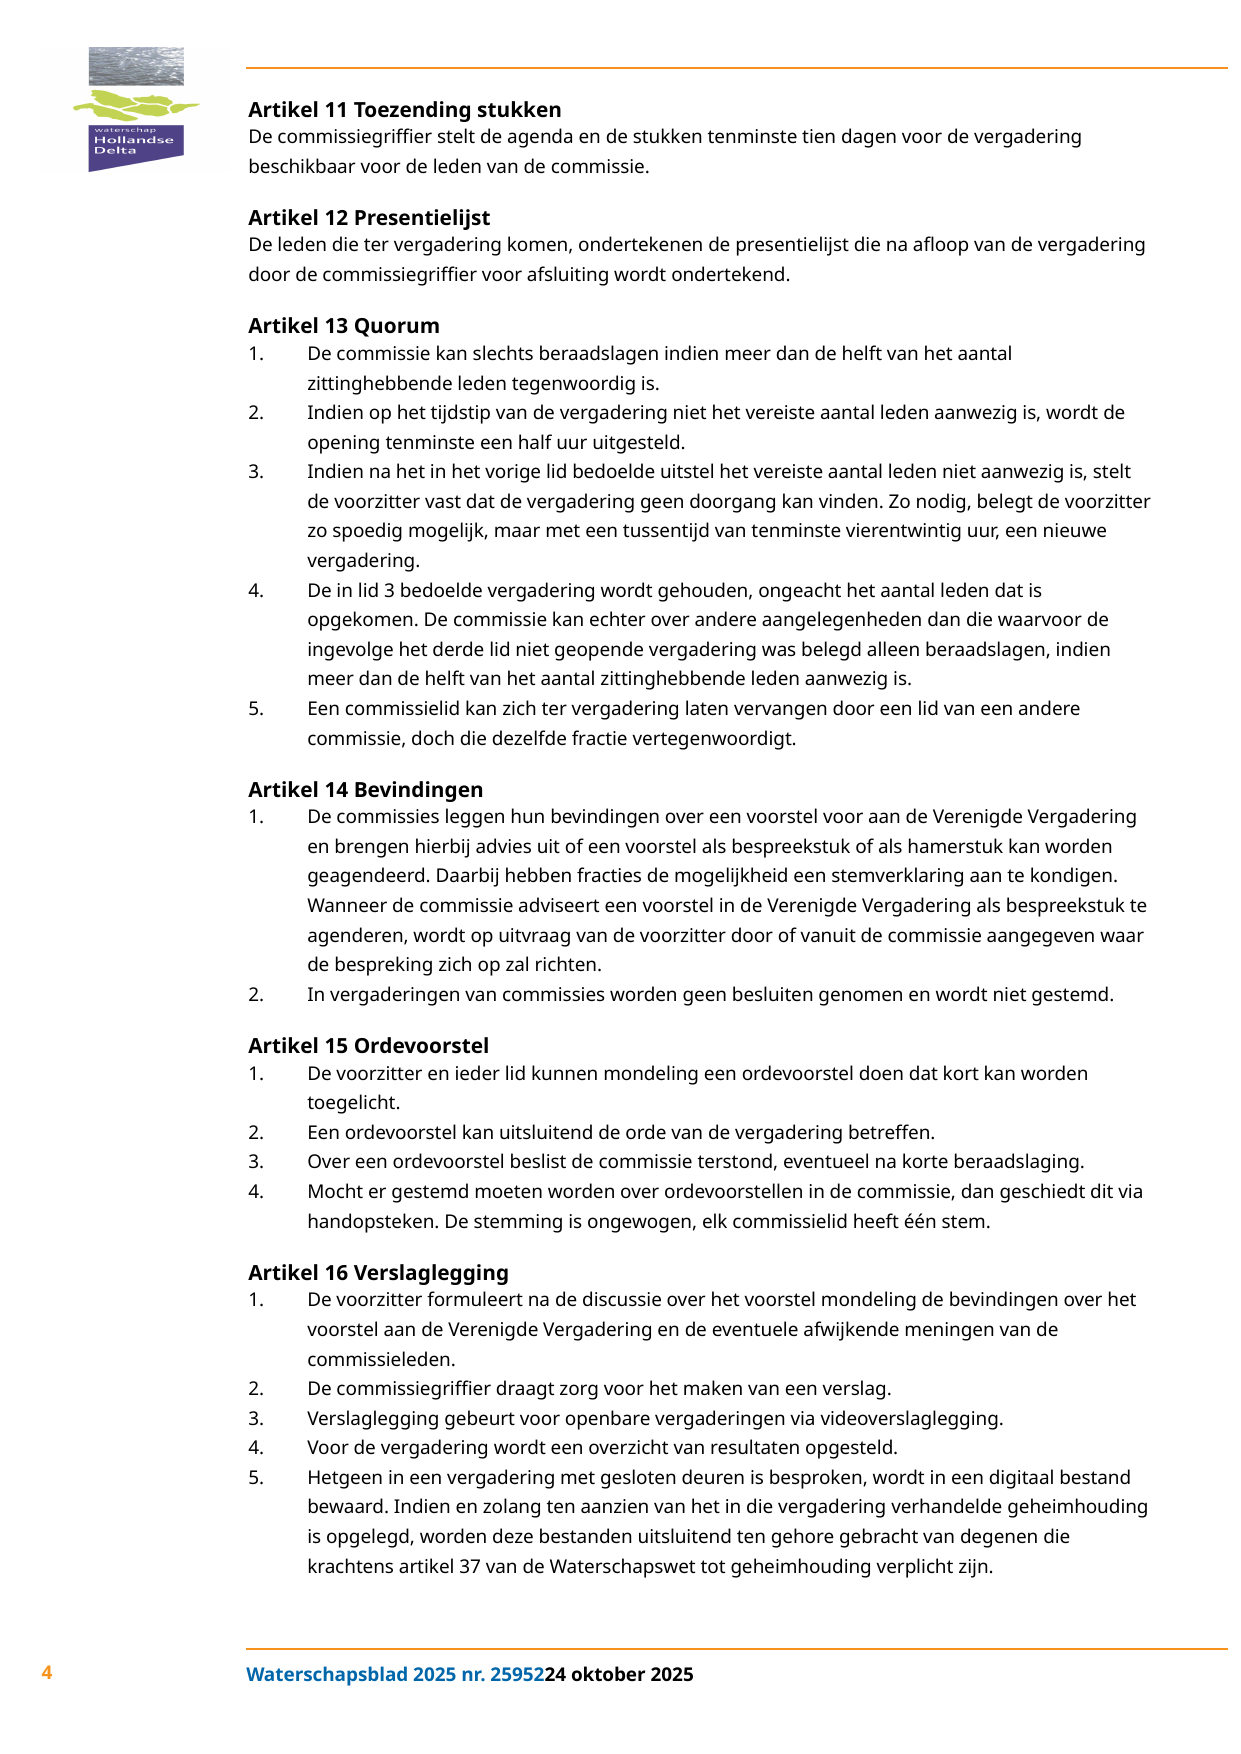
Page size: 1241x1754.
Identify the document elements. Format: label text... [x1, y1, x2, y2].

list De commissie kan slechts beraadslagen indien meer dan de helft van het aantal zittinghebbende leden tegenwoordig is. [248, 340, 1152, 395]
list Een ordevoorstel kan uitsluitend de orde van de vergadering betreffen. [248, 1119, 1152, 1145]
list De voorzitter en ieder lid kunnen mondeling een ordevoorstel doen dat kort kan worden toegelicht. [248, 1060, 1152, 1115]
list Hetgeen in een vergadering met gesloten deuren is besproken, wordt in een digitaal bestand bewaard. Indien en zolang ten aanzien van het in die vergadering verhandelde geheimhouding is opgelegd, worden deze bestanden uitsluitend ten gehore gebracht van degenen die krachtens artikel 37 van de Waterschapswet tot geheimhouding verplicht zijn. [248, 1464, 1152, 1579]
list In vergaderingen van commissies worden geen besluiten genomen en wordt niet gestemd. [248, 981, 1152, 1007]
list Wanneer de commissie adviseert een voorstel in de Verenigde Vergadering als bespreekstuk te agenderen, wordt op uitvraag van de voorzitter door of vanuit de commissie aangegeven waar de bespreking zich op zal richten. [248, 892, 1152, 977]
list Indien na het in het vorige lid bedoelde uitstel het vereiste aantal leden niet aanwezig is, stelt de voorzitter vast dat de vergadering geen doorgang kan vinden. Zo nodig, belegt de voorzitter zo spoedig mogelijk, maar met een tussentijd van tenminste vierentwintig uur, een nieuwe vergadering. [248, 458, 1152, 573]
picture [41, 47, 231, 172]
list Een commissielid kan zich ter vergadering laten vervangen door een lid van een andere commissie, doch die dezelfde fractie vertegenwoordigt. [248, 695, 1152, 750]
list De in lid 3 bedoelde vergadering wordt gehouden, ongeacht het aantal leden dat is opgekomen. De commissie kan echter over andere aangelegenheden dan die waarvoor de ingevolge het derde lid niet geopende vergadering was belegd alleen beraadslagen, indien meer dan de helft van het aantal zittinghebbende leden aanwezig is. [248, 577, 1152, 691]
text De commissiegriffier stelt de agenda en de stukken tenminste tien dagen voor de vergadering beschikbaar voor de leden van de commissie. [248, 123, 1152, 178]
text Artikel 13 Quorum [248, 312, 1152, 340]
list Verslaglegging gebeurt voor openbare vergaderingen via videoverslaglegging. [248, 1405, 1152, 1431]
text Artikel 16 Verslaglegging [248, 1258, 1152, 1287]
text Artikel 14 Bevindingen [248, 775, 1152, 803]
text Artikel 11 Toezending stukken [248, 95, 1152, 123]
list De commissies leggen hun bevindingen over een voorstel voor aan de Verenigde Vergadering en brengen hierbij advies uit of een voorstel als bespreekstuk of als hamerstuk kan worden geagendeerd. Daarbij hebben fracties de mogelijkheid een stemverklaring aan te kondigen. [248, 803, 1152, 888]
text Artikel 15 Ordevoorstel [248, 1031, 1152, 1060]
list De voorzitter formuleert na de discussie over het voorstel mondeling de bevindingen over het voorstel aan de Verenigde Vergadering en de eventuele afwijkende meningen van de commissieleden. [248, 1287, 1152, 1372]
text Artikel 12 Presentielijst [248, 203, 1152, 232]
text De leden die ter vergadering komen, ondertekenen de presentielijst die na afloop van de vergadering door de commissiegriffier voor afsluiting wordt ondertekend. [248, 232, 1152, 287]
list Voor de vergadering wordt een overzicht van resultaten opgesteld. [248, 1434, 1152, 1460]
list Over een ordevoorstel beslist de commissie terstond, eventueel na korte beraadslaging. [248, 1149, 1152, 1174]
list De commissiegriffier draagt zorg voor het maken van een verslag. [248, 1375, 1152, 1401]
list Indien op het tijdstip van de vergadering niet het vereiste aantal leden aanwezig is, wordt de opening tenminste een half uur uitgesteld. [248, 399, 1152, 454]
list Mocht er gestemd moeten worden over ordevoorstellen in de commissie, dan geschiedt dit via handopsteken. De stemming is ongewogen, elk commissielid heeft één stem. [248, 1178, 1152, 1233]
